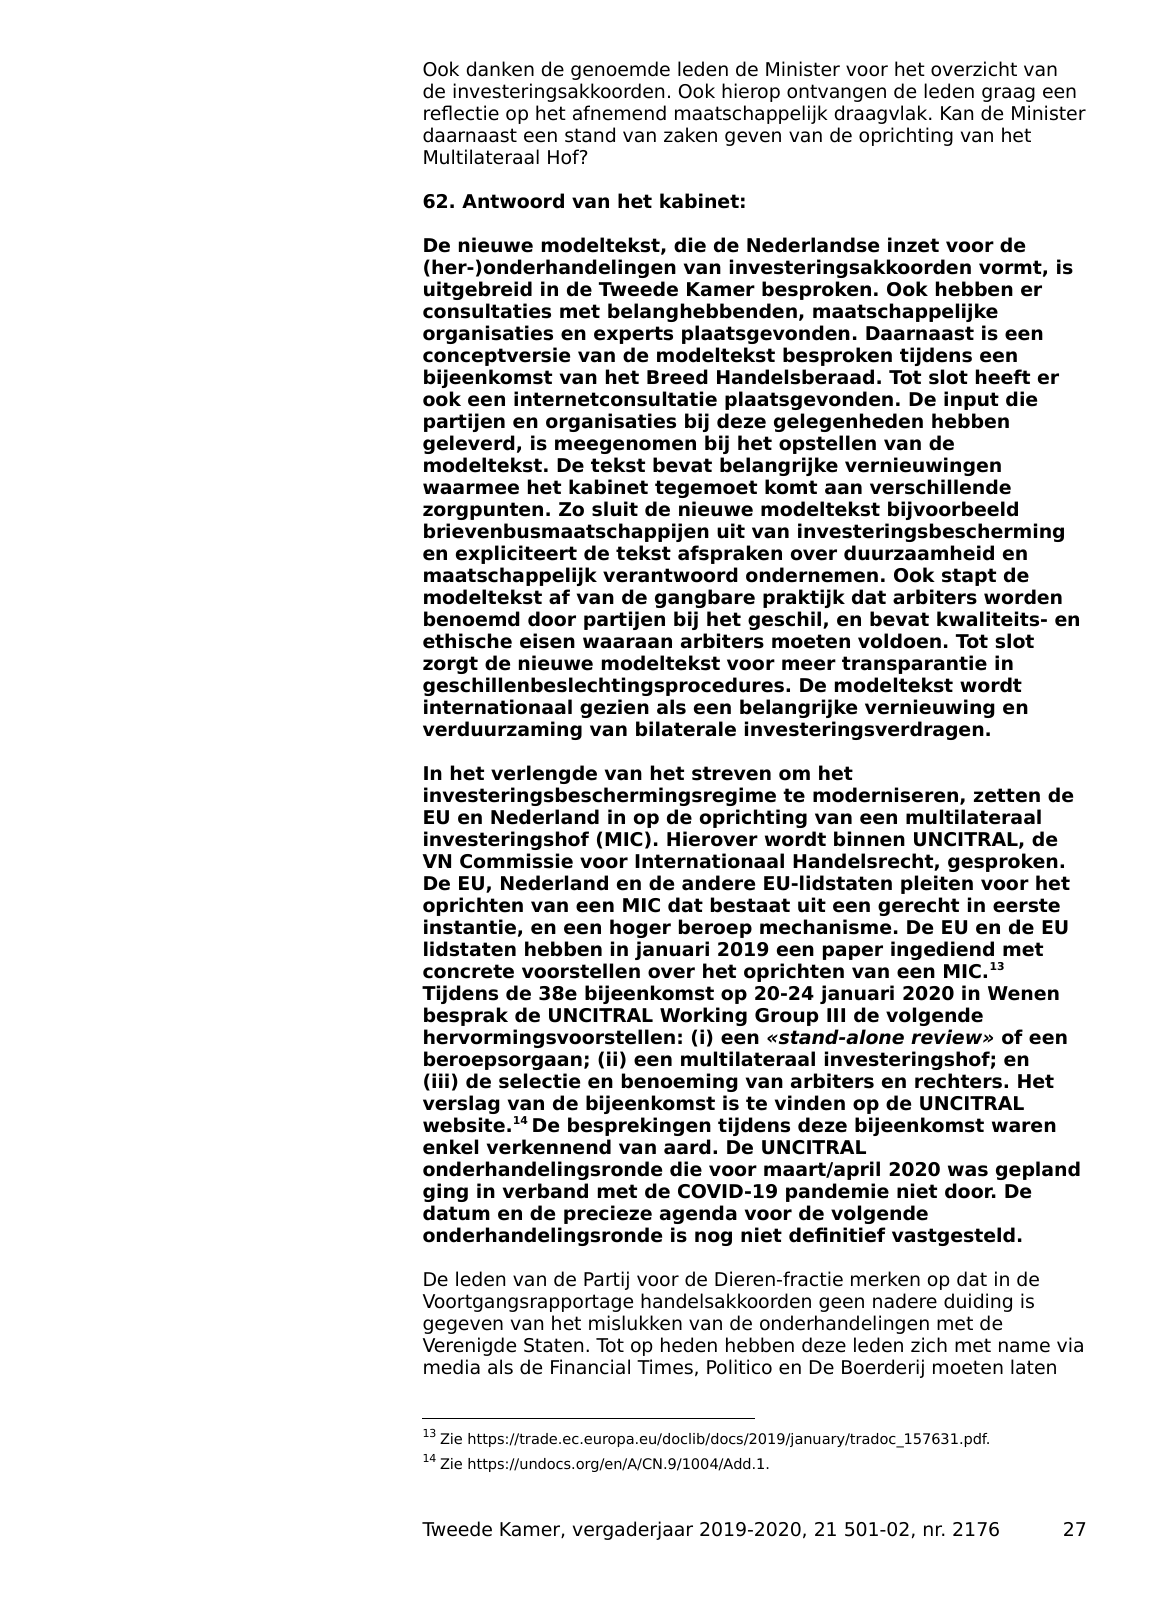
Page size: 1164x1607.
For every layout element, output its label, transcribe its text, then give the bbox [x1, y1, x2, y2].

text Ook danken de genoemde leden de Minister voor het overzicht van de investeringsakkoorden. Ook hierop ontvangen de leden graag een reflectie op het afnemend maatschappelijk draagvlak. Kan de Minister daarnaast een stand van zaken geven van de oprichting van het Multilateraal Hof? [422, 59, 1087, 169]
subtitle 62. Antwoord van het kabinet: [422, 191, 1087, 213]
text Zie https://trade.ec.europa.eu/doclib/docs/2019/january/tradoc_157631.pdf. [422, 1427, 1087, 1449]
text De leden van de Partij voor de Dieren-fractie merken op dat in de Voortgangsrapportage handelsakkoorden geen nadere duiding is gegeven van het mislukken van de onderhandelingen met de Verenigde Staten. Tot op heden hebben deze leden zich met name via media als de Financial Times, Politico en De Boerderij moeten laten [422, 1269, 1087, 1379]
text De nieuwe modeltekst, die de Nederlandse inzet voor de (her-)onderhandelingen van investeringsakkoorden vormt, is uitgebreid in de Tweede Kamer besproken. Ook hebben er consultaties met belanghebbenden, maatschappelijke organisaties en experts plaatsgevonden. Daarnaast is een conceptversie van de modeltekst besproken tijdens een bijeenkomst van het Breed Handelsberaad. Tot slot heeft er ook een internetconsultatie plaatsgevonden. De input die partijen en organisaties bij deze gelegenheden hebben geleverd, is meegenomen bij het opstellen van de modeltekst. De tekst bevat belangrijke vernieuwingen waarmee het kabinet tegemoet komt aan verschillende zorgpunten. Zo sluit de nieuwe modeltekst bijvoorbeeld brievenbusmaatschappijen uit van investeringsbescherming en expliciteert de tekst afspraken over duurzaamheid en maatschappelijk verantwoord ondernemen. Ook stapt de modeltekst af van de gangbare praktijk dat arbiters worden benoemd door partijen bij het geschil, en bevat kwaliteits- en ethische eisen waaraan arbiters moeten voldoen. Tot slot zorgt de nieuwe modeltekst voor meer transparantie in geschillenbeslechtingsprocedures. De modeltekst wordt internationaal gezien als een belangrijke vernieuwing en verduurzaming van bilaterale investeringsverdragen. [422, 235, 1087, 741]
text Zie https://undocs.org/en/A/CN.9/1004/Add.1. [422, 1452, 1087, 1474]
text In het verlengde van het streven om het investeringsbeschermingsregime te moderniseren, zetten de EU en Nederland in op de oprichting van een multilateraal investeringshof (MIC). Hierover wordt binnen UNCITRAL, de VN Commissie voor Internationaal Handelsrecht, gesproken. De EU, Nederland en de andere EU-lidstaten pleiten voor het oprichten van een MIC dat bestaat uit een gerecht in eerste instantie, en een hoger beroep mechanisme. De EU en de EU lidstaten hebben in januari 2019 een paper ingediend met concrete voorstellen over het oprichten van een MIC. Tijdens de 38e bijeenkomst op 20-24 januari 2020 in Wenen besprak de UNCITRAL Working Group III de volgende hervormingsvoorstellen: (i) een «stand-alone review» of een beroepsorgaan; (ii) een multilateraal investeringshof; en (iii) de selectie en benoeming van arbiters en rechters. Het verslag van de bijeenkomst is te vinden op de UNCITRAL website.De besprekingen tijdens deze bijeenkomst waren enkel verkennend van aard. De UNCITRAL onderhandelingsronde die voor maart/april 2020 was gepland ging in verband met de COVID-19 pandemie niet door. De datum en de precieze agenda voor de volgende onderhandelingsronde is nog niet definitief vastgesteld. [422, 763, 1087, 1247]
